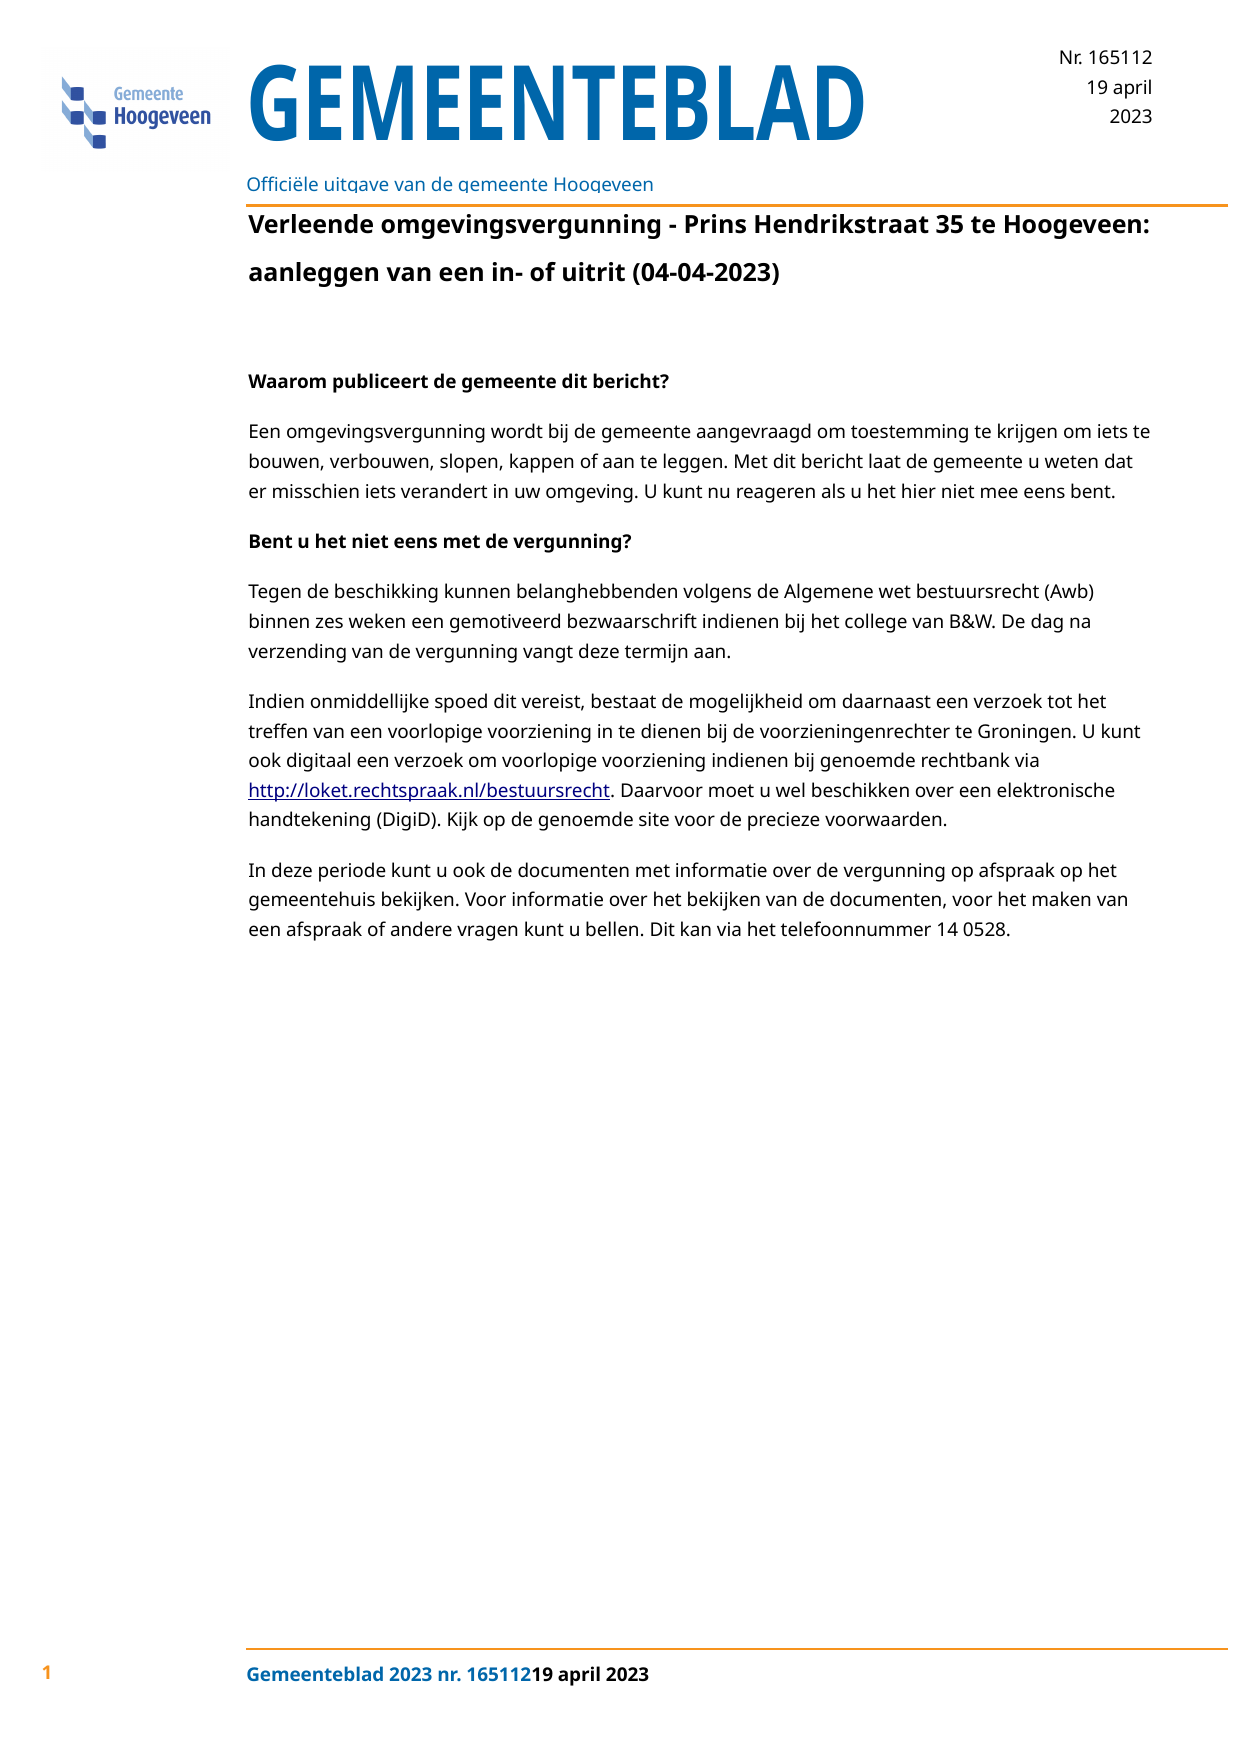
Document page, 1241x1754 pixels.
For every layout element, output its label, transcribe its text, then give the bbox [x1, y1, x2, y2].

text Waarom publiceert de gemeente dit bericht? [248, 368, 1152, 394]
text Indien onmiddellijke spoed dit vereist, bestaat de mogelijkheid om daarnaast een verzoek tot het treffen van een voorlopige voorziening in te dienen bij de voorzieningenrechter te Groningen. U kunt ook digitaal een verzoek om voorlopige voorziening indienen bij genoemde rechtbank via http://loket.rechtspraak.nl/bestuursrecht. Daarvoor moet u wel beschikken over een elektronische handtekening (DigiD). Kijk op de genoemde site voor de precieze voorwaarden. [248, 688, 1152, 832]
text In deze periode kunt u ook de documenten met informatie over de vergunning op afspraak op het gemeentehuis bekijken. Voor informatie over het bekijken van de documenten, voor het maken van een afspraak of andere vragen kunt u bellen. Dit kan via het telefoonnummer 14 0528. [248, 857, 1152, 942]
text Bent u het niet eens met de vergunning? [248, 528, 1152, 554]
picture [41, 47, 231, 172]
text Tegen de beschikking kunnen belanghebbenden volgens de Algemene wet bestuursrecht (Awb) binnen zes weken een gemotiveerd bezwaarschrift indienen bij het college van B&W. De dag na verzending van de vergunning vangt deze termijn aan. [248, 579, 1152, 664]
text Verleende omgevingsvergunning - Prins Hendrikstraat 35 te Hoogeveen: aanleggen van een in- of uitrit (04-04-2023) [248, 207, 1152, 288]
text Een omgevingsvergunning wordt bij de gemeente aangevraagd om toestemming te krijgen om iets te bouwen, verbouwen, slopen, kappen of aan te leggen. Met dit bericht laat de gemeente u weten dat er misschien iets verandert in uw omgeving. U kunt nu reageren als u het hier niet mee eens bent. [248, 419, 1152, 504]
